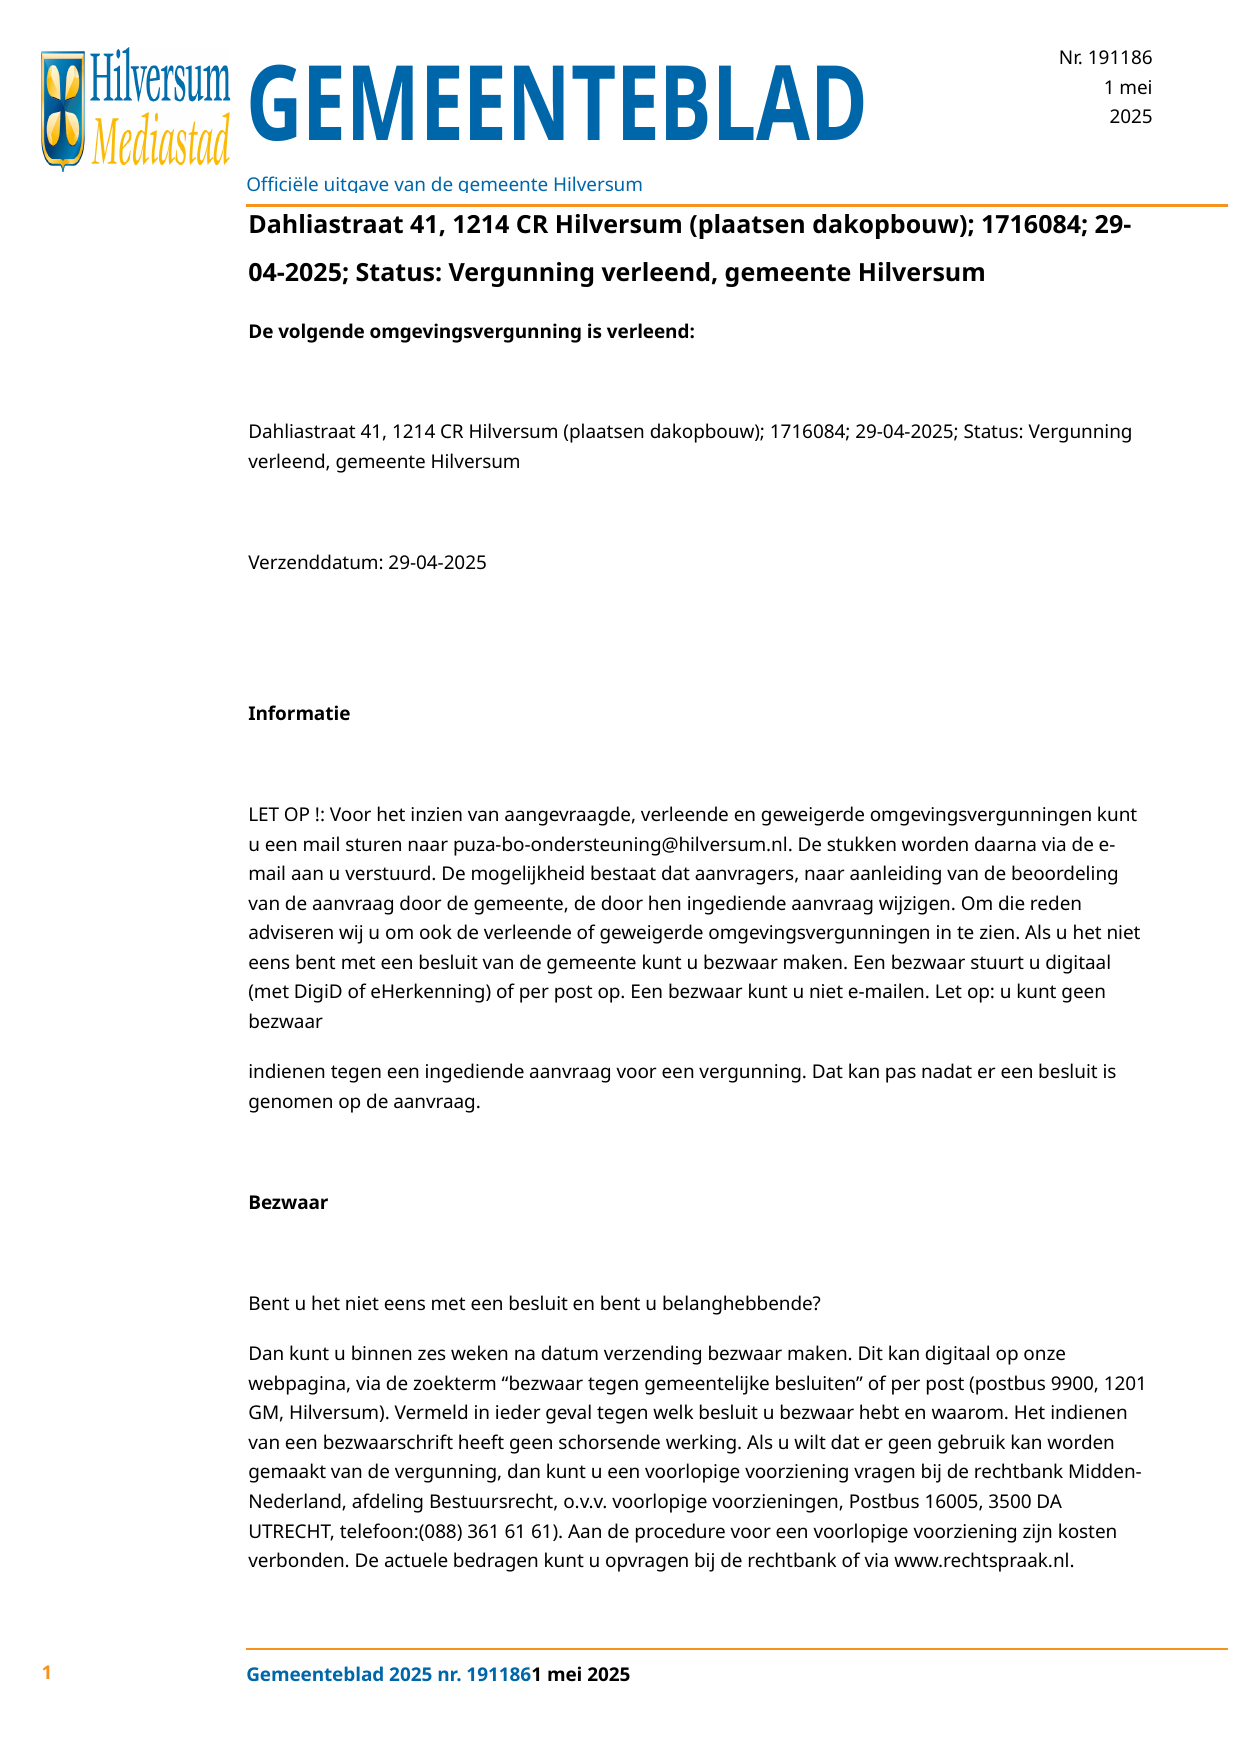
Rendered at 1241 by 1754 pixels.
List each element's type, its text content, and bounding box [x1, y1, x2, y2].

text Bezwaar [248, 1189, 1152, 1215]
text indienen tegen een ingediende aanvraag voor een vergunning. Dat kan pas nadat er een besluit is genomen op de aanvraag. [248, 1059, 1152, 1114]
text Verzenddatum: 29-04-2025 [248, 549, 1152, 575]
text Dahliastraat 41, 1214 CR Hilversum (plaatsen dakopbouw); 1716084; 29-04-2025; Status: Vergunning verleend, gemeente Hilversum [248, 207, 1152, 288]
text Dan kunt u binnen zes weken na datum verzending bezwaar maken. Dit kan digitaal op onze webpagina, via de zoekterm “bezwaar tegen gemeentelijke besluiten” of per post (postbus 9900, 1201 GM, Hilversum). Vermeld in ieder geval tegen welk besluit u bezwaar hebt en waarom. Het indienen van een bezwaarschrift heeft geen schorsende werking. Als u wilt dat er geen gebruik kan worden gemaakt van de vergunning, dan kunt u een voorlopige voorziening vragen bij de rechtbank Midden-Nederland, afdeling Bestuursrecht, o.v.v. voorlopige voorzieningen, Postbus 16005, 3500 DA UTRECHT, telefoon:(088) 361 61 61). Aan de procedure voor een voorlopige voorziening zijn kosten verbonden. De actuele bedragen kunt u opvragen bij de rechtbank of via www.rechtspraak.nl. [248, 1340, 1152, 1573]
text Informatie [248, 700, 1152, 726]
text Bent u het niet eens met een besluit en bent u belanghebbende? [248, 1290, 1152, 1316]
picture [41, 47, 231, 172]
text Dahliastraat 41, 1214 CR Hilversum (plaatsen dakopbouw); 1716084; 29-04-2025; Status: Vergunning verleend, gemeente Hilversum [248, 419, 1152, 474]
text De volgende omgevingsvergunning is verleend: [248, 318, 1152, 344]
text LET OP !: Voor het inzien van aangevraagde, verleende en geweigerde omgevingsvergunningen kunt u een mail sturen naar puza-bo-ondersteuning@hilversum.nl. De stukken worden daarna via de e-mail aan u verstuurd. De mogelijkheid bestaat dat aanvragers, naar aanleiding van de beoordeling van de aanvraag door de gemeente, de door hen ingediende aanvraag wijzigen. Om die reden adviseren wij u om ook de verleende of geweigerde omgevingsvergunningen in te zien. Als u het niet eens bent met een besluit van de gemeente kunt u bezwaar maken. Een bezwaar stuurt u digitaal (met DigiD of eHerkenning) of per post op. Een bezwaar kunt u niet e-mailen. Let op: u kunt geen bezwaar [248, 801, 1152, 1034]
